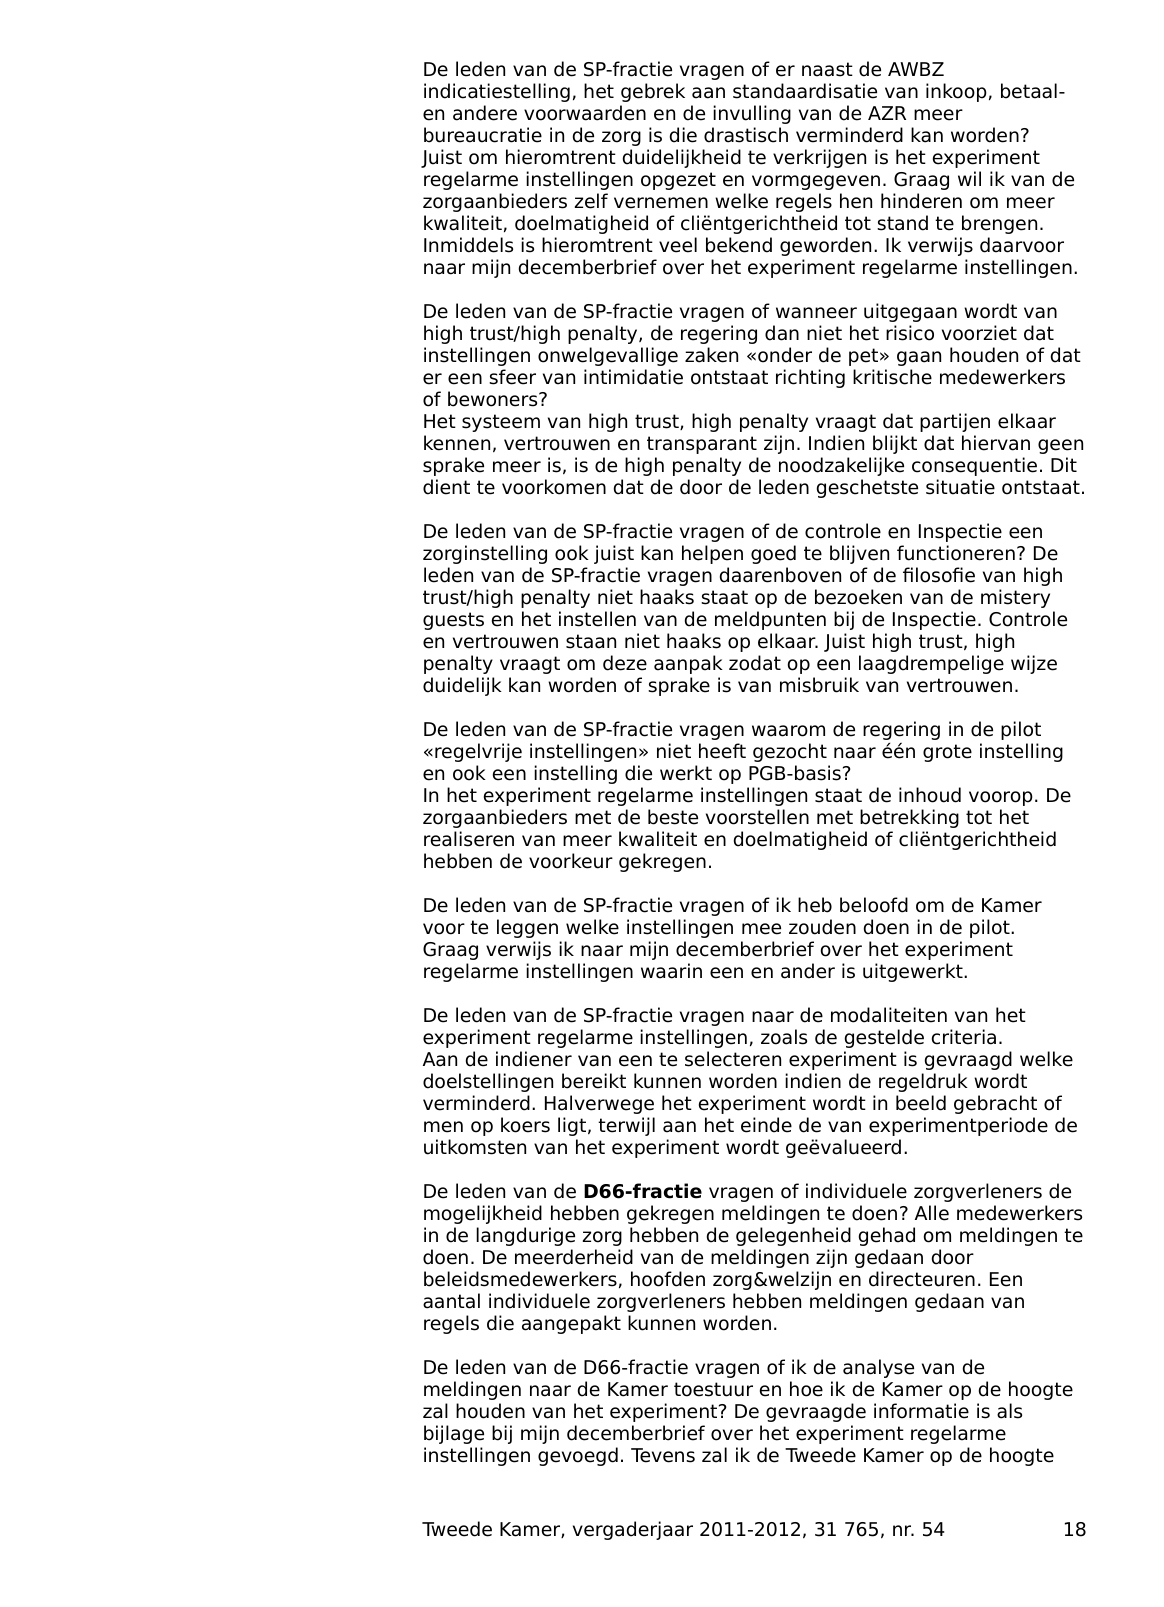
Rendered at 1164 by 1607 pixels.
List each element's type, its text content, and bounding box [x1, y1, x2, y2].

text De leden van de SP-fractie vragen waarom de regering in de pilot «regelvrije instellingen» niet heeft gezocht naar één grote instelling en ook een instelling die werkt op PGB-basis? [422, 719, 1087, 785]
text Het systeem van high trust, high penalty vraagt dat partijen elkaar kennen, vertrouwen en transparant zijn. Indien blijkt dat hiervan geen sprake meer is, is de high penalty de noodzakelijke consequentie. Dit dient te voorkomen dat de door de leden geschetste situatie ontstaat. [422, 411, 1087, 499]
text De leden van de SP-fractie vragen naar de modaliteiten van het experiment regelarme instellingen, zoals de gestelde criteria. [422, 1005, 1087, 1049]
text De leden van de SP-fractie vragen of wanneer uitgegaan wordt van high trust/high penalty, de regering dan niet het risico voorziet dat instellingen onwelgevallige zaken «onder de pet» gaan houden of dat er een sfeer van intimidatie ontstaat richting kritische medewerkers of bewoners? [422, 301, 1087, 411]
text De leden van de SP-fractie vragen of de controle en Inspectie een zorginstelling ook juist kan helpen goed te blijven functioneren? De leden van de SP-fractie vragen daarenboven of de filosofie van high trust/high penalty niet haaks staat op de bezoeken van de mistery guests en het instellen van de meldpunten bij de Inspectie. Controle en vertrouwen staan niet haaks op elkaar. Juist high trust, high penalty vraagt om deze aanpak zodat op een laagdrempelige wijze duidelijk kan worden of sprake is van misbruik van vertrouwen. [422, 521, 1087, 697]
text De leden van de SP-fractie vragen of ik heb beloofd om de Kamer voor te leggen welke instellingen mee zouden doen in de pilot. [422, 895, 1087, 939]
text In het experiment regelarme instellingen staat de inhoud voorop. De zorgaanbieders met de beste voorstellen met betrekking tot het realiseren van meer kwaliteit en doelmatigheid of cliëntgerichtheid hebben de voorkeur gekregen. [422, 785, 1087, 873]
text Graag verwijs ik naar mijn decemberbrief over het experiment regelarme instellingen waarin een en ander is uitgewerkt. [422, 939, 1087, 983]
text Juist om hieromtrent duidelijkheid te verkrijgen is het experiment regelarme instellingen opgezet en vormgegeven. Graag wil ik van de zorgaanbieders zelf vernemen welke regels hen hinderen om meer kwaliteit, doelmatigheid of cliëntgerichtheid tot stand te brengen. Inmiddels is hieromtrent veel bekend geworden. Ik verwijs daarvoor naar mijn decemberbrief over het experiment regelarme instellingen. [422, 147, 1087, 279]
text De leden van de SP-fractie vragen of er naast de AWBZ indicatiestelling, het gebrek aan standaardisatie van inkoop, betaal- en andere voorwaarden en de invulling van de AZR meer bureaucratie in de zorg is die drastisch verminderd kan worden? [422, 59, 1087, 147]
text De leden van de D66-fractie vragen of ik de analyse van de meldingen naar de Kamer toestuur en hoe ik de Kamer op de hoogte zal houden van het experiment? De gevraagde informatie is als bijlage bij mijn decemberbrief over het experiment regelarme instellingen gevoegd. Tevens zal ik de Tweede Kamer op de hoogte [422, 1357, 1087, 1467]
text Aan de indiener van een te selecteren experiment is gevraagd welke doelstellingen bereikt kunnen worden indien de regeldruk wordt verminderd. Halverwege het experiment wordt in beeld gebracht of men op koers ligt, terwijl aan het einde de van experimentperiode de uitkomsten van het experiment wordt geëvalueerd. [422, 1049, 1087, 1159]
text De leden van de D66-fractie vragen of individuele zorgverleners de mogelijkheid hebben gekregen meldingen te doen? Alle medewerkers in de langdurige zorg hebben de gelegenheid gehad om meldingen te doen. De meerderheid van de meldingen zijn gedaan door beleidsmedewerkers, hoofden zorg&welzijn en directeuren. Een aantal individuele zorgverleners hebben meldingen gedaan van regels die aangepakt kunnen worden. [422, 1181, 1087, 1335]
